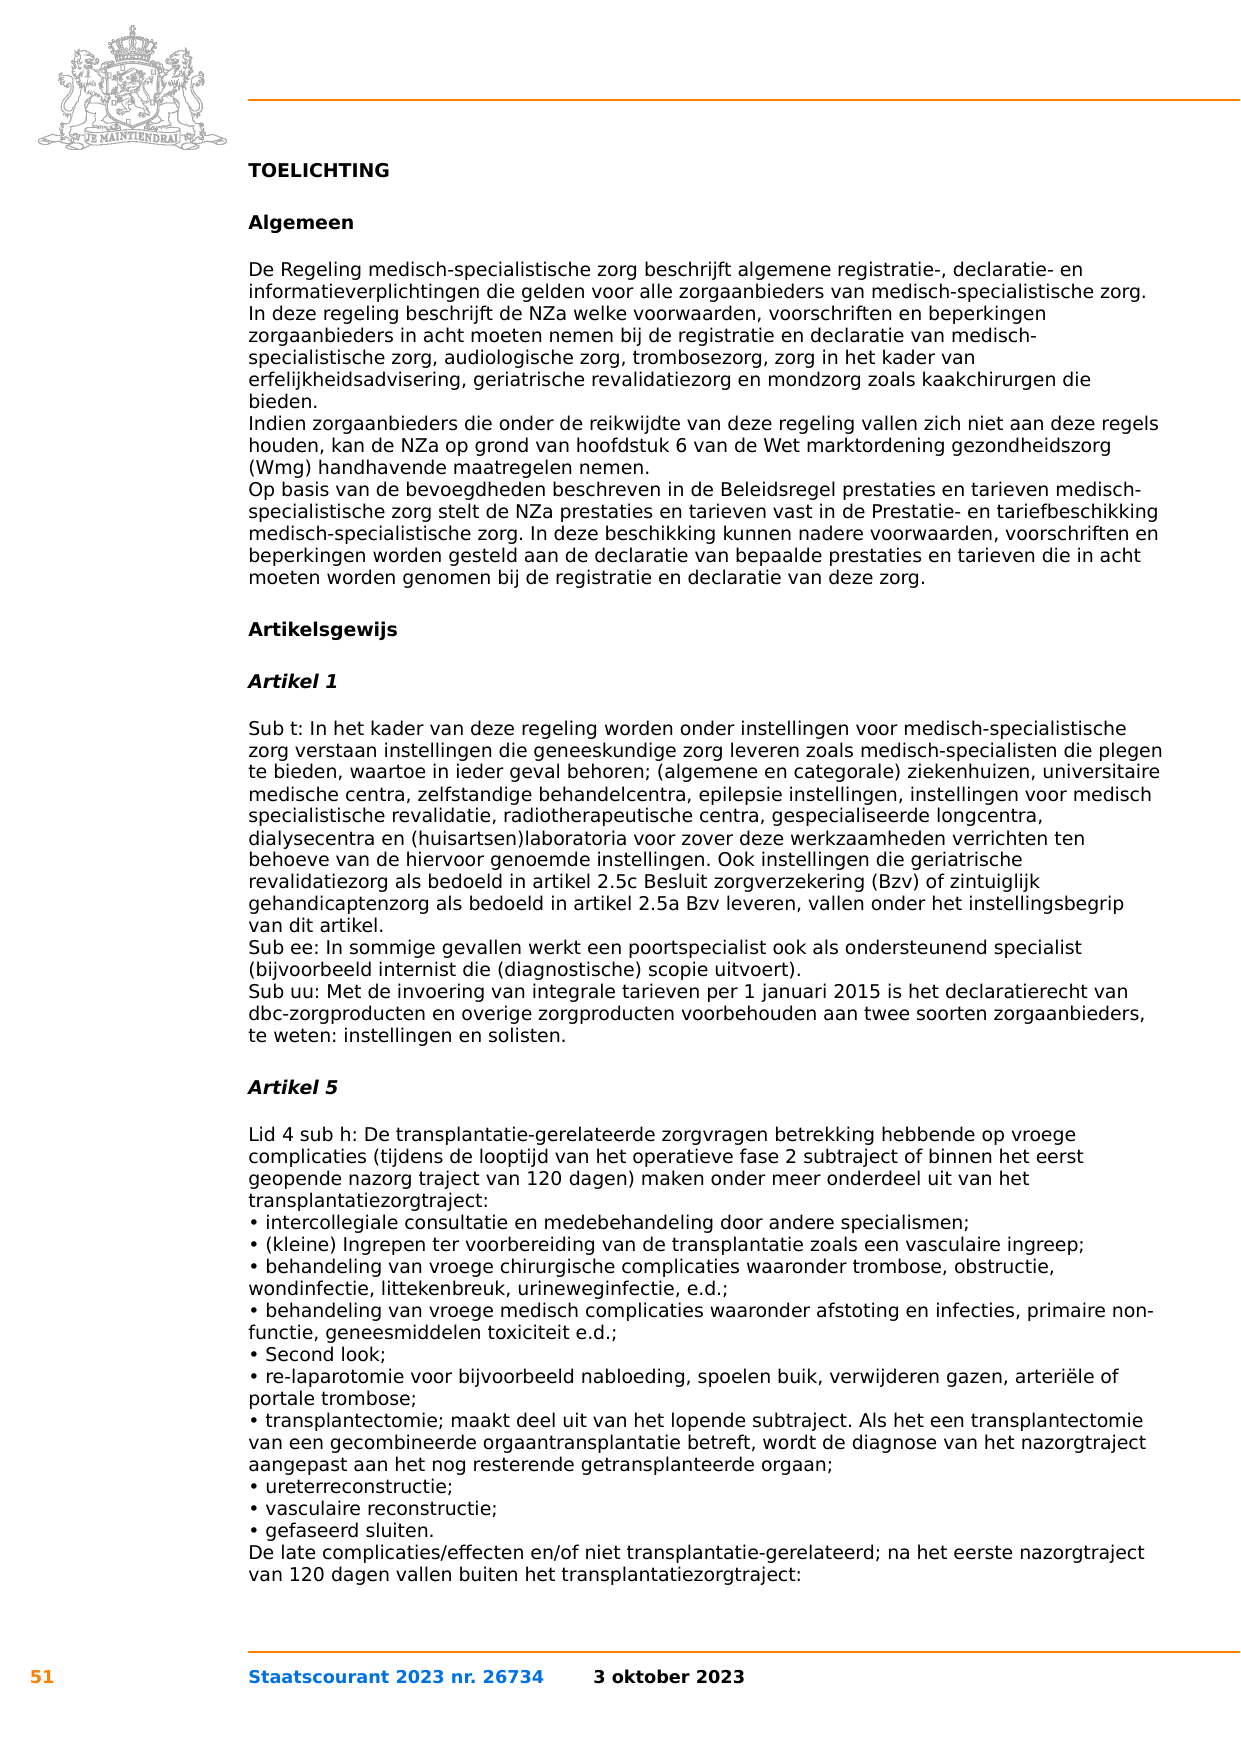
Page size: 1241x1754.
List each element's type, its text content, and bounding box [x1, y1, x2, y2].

text • Second look; [248, 1344, 1163, 1366]
text • behandeling van vroege chirurgische complicaties waaronder trombose, obstructie, wondinfectie, littekenbreuk, urineweginfectie, e.d.; [248, 1256, 1163, 1300]
subtitle TOELICHTING [248, 160, 1163, 182]
text Lid 4 sub h: De transplantatie-gerelateerde zorgvragen betrekking hebbende op vroege complicaties (tijdens de looptijd van het operatieve fase 2 subtraject of binnen het eerst geopende nazorg traject van 120 dagen) maken onder meer onderdeel uit van het transplantatiezorgtraject: [248, 1124, 1163, 1212]
text • ureterreconstructie; [248, 1476, 1163, 1498]
subtitle Algemeen [248, 212, 1163, 234]
text • intercollegiale consultatie en medebehandeling door andere specialismen; [248, 1212, 1163, 1234]
text • (kleine) Ingrepen ter voorbereiding van de transplantatie zoals een vasculaire ingreep; [248, 1234, 1163, 1256]
text Sub uu: Met de invoering van integrale tarieven per 1 januari 2015 is het declaratierecht van dbc-zorgproducten en overige zorgproducten voorbehouden aan twee soorten zorgaanbieders, te weten: instellingen en solisten. [248, 981, 1163, 1047]
text • re-laparotomie voor bijvoorbeeld nabloeding, spoelen buik, verwijderen gazen, arteriële of portale trombose; [248, 1366, 1163, 1410]
subtitle Artikelsgewijs [248, 618, 1163, 641]
text Sub t: In het kader van deze regeling worden onder instellingen voor medisch-specialistische zorg verstaan instellingen die geneeskundige zorg leveren zoals medisch-specialisten die plegen te bieden, waartoe in ieder geval behoren; (algemene en categorale) ziekenhuizen, universitaire medische centra, zelfstandige behandelcentra, epilepsie instellingen, instellingen voor medisch specialistische revalidatie, radiotherapeutische centra, gespecialiseerde longcentra, dialysecentra en (huisartsen)laboratoria voor zover deze werkzaamheden verrichten ten behoeve van de hiervoor genoemde instellingen. Ook instellingen die geriatrische revalidatiezorg als bedoeld in artikel 2.5c Besluit zorgverzekering (Bzv) of zintuiglijk gehandicaptenzorg als bedoeld in artikel 2.5a Bzv leveren, vallen onder het instellingsbegrip van dit artikel. [248, 717, 1163, 937]
text Indien zorgaanbieders die onder de reikwijdte van deze regeling vallen zich niet aan deze regels houden, kan de NZa op grond van hoofdstuk 6 van de Wet marktordening gezondheidszorg (Wmg) handhavende maatregelen nemen. [248, 413, 1163, 479]
text • vasculaire reconstructie; [248, 1498, 1163, 1520]
text De late complicaties/effecten en/of niet transplantatie-gerelateerd; na het eerste nazorgtraject van 120 dagen vallen buiten het transplantatiezorgtraject: [248, 1542, 1163, 1586]
text • behandeling van vroege medisch complicaties waaronder afstoting en infecties, primaire non-functie, geneesmiddelen toxiciteit e.d.; [248, 1300, 1163, 1344]
subtitle Artikel 1 [248, 671, 1163, 692]
text • gefaseerd sluiten. [248, 1520, 1163, 1542]
text Sub ee: In sommige gevallen werkt een poortspecialist ook als ondersteunend specialist (bijvoorbeeld internist die (diagnostische) scopie uitvoert). [248, 937, 1163, 981]
picture [38, 25, 227, 150]
text De Regeling medisch-specialistische zorg beschrijft algemene registratie-, declaratie- en informatieverplichtingen die gelden voor alle zorgaanbieders van medisch-specialistische zorg. In deze regeling beschrijft de NZa welke voorwaarden, voorschriften en beperkingen zorgaanbieders in acht moeten nemen bij de registratie en declaratie van medisch-specialistische zorg, audiologische zorg, trombosezorg, zorg in het kader van erfelijkheidsadvisering, geriatrische revalidatiezorg en mondzorg zoals kaakchirurgen die bieden. [248, 259, 1163, 413]
subtitle Artikel 5 [248, 1077, 1163, 1099]
text • transplantectomie; maakt deel uit van het lopende subtraject. Als het een transplantectomie van een gecombineerde orgaantransplantatie betreft, wordt de diagnose van het nazorgtraject aangepast aan het nog resterende getransplanteerde orgaan; [248, 1410, 1163, 1476]
text Op basis van de bevoegdheden beschreven in de Beleidsregel prestaties en tarieven medisch-specialistische zorg stelt de NZa prestaties en tarieven vast in de Prestatie- en tariefbeschikking medisch-specialistische zorg. In deze beschikking kunnen nadere voorwaarden, voorschriften en beperkingen worden gesteld aan de declaratie van bepaalde prestaties en tarieven die in acht moeten worden genomen bij de registratie en declaratie van deze zorg. [248, 479, 1163, 588]
